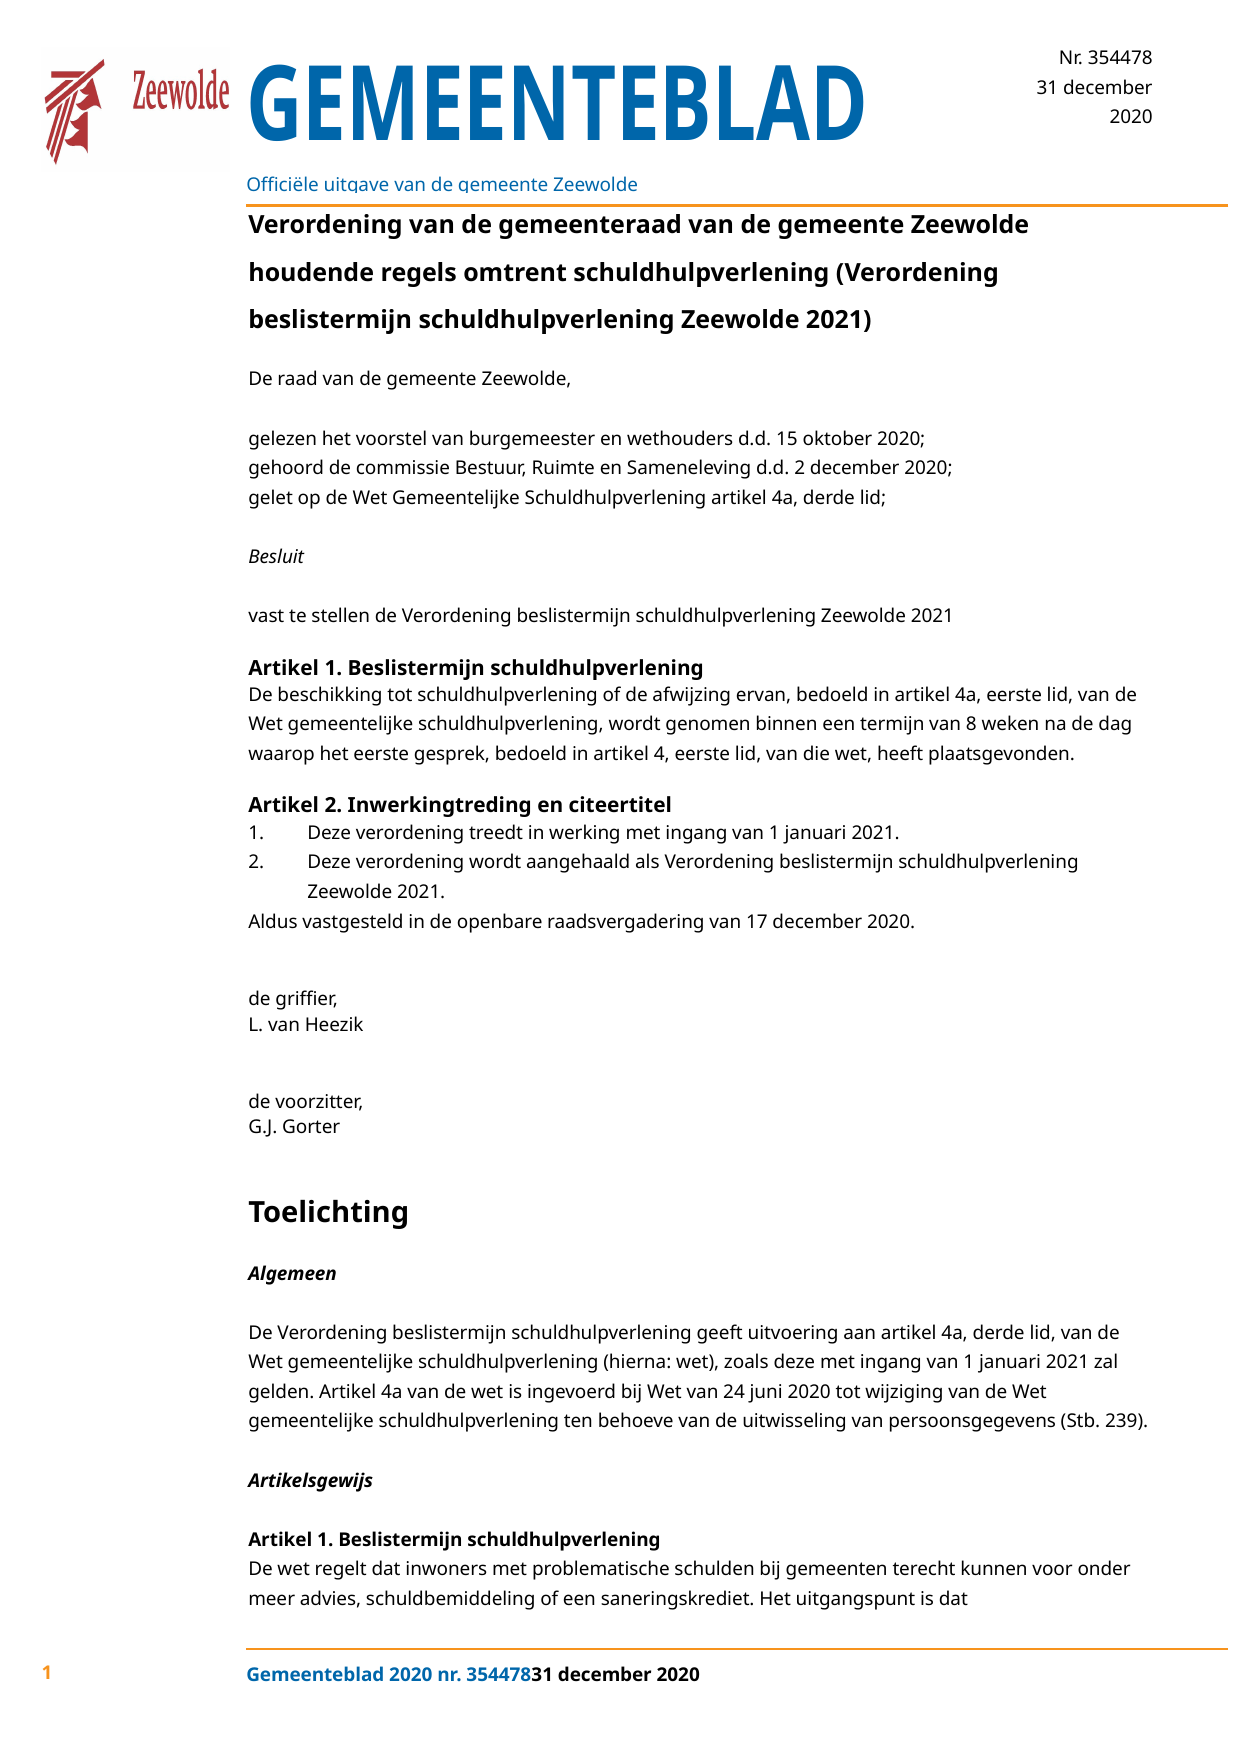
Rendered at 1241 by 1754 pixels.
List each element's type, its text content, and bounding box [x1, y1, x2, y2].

text Verordening van de gemeenteraad van de gemeente Zeewolde houdende regels omtrent schuldhulpverlening (Verordening beslistermijn schuldhulpverlening Zeewolde 2021) [248, 207, 1152, 336]
text gehoord de commissie Bestuur, Ruimte en Sameneleving d.d. 2 december 2020; [248, 454, 1152, 480]
text Besluit [248, 543, 1152, 569]
text De wet regelt dat inwoners met problematische schulden bij gemeenten terecht kunnen voor onder meer advies, schuldbemiddeling of een saneringskrediet. Het uitgangspunt is dat [248, 1556, 1152, 1611]
text De raad van de gemeente Zeewolde, [248, 366, 1152, 391]
list Deze verordening wordt aangehaald als Verordening beslistermijn schuldhulpverlening Zeewolde 2021. [248, 849, 1152, 904]
text vast te stellen de Verordening beslistermijn schuldhulpverlening Zeewolde 2021 [248, 602, 1152, 628]
text Algemeen [248, 1260, 1152, 1285]
text Artikelsgewijs [248, 1467, 1152, 1492]
text de griffier, [248, 985, 1152, 1011]
text Artikel 2. Inwerkingtreding en citeertitel [248, 791, 1152, 819]
text Artikel 1. Beslistermijn schuldhulpverlening [248, 653, 1152, 681]
list Deze verordening treedt in werking met ingang van 1 januari 2021. [248, 819, 1152, 845]
text Artikel 1. Beslistermijn schuldhulpverlening [248, 1526, 1152, 1552]
text De Verordening beslistermijn schuldhulpverlening geeft uitvoering aan artikel 4a, derde lid, van de Wet gemeentelijke schuldhulpverlening (hierna: wet), zoals deze met ingang van 1 januari 2021 zal gelden. Artikel 4a van de wet is ingevoerd bij Wet van 24 juni 2020 tot wijziging van de Wet gemeentelijke schuldhulpverlening ten behoeve van de uitwisseling van persoonsgegevens (Stb. 239). [248, 1319, 1152, 1433]
text de voorzitter, [248, 1088, 1152, 1114]
text Aldus vastgesteld in de openbare raadsvergadering van 17 december 2020. [248, 908, 1152, 933]
picture [41, 47, 231, 172]
text G.J. Gorter [248, 1114, 1152, 1139]
text gelet op de Wet Gemeentelijke Schuldhulpverlening artikel 4a, derde lid; [248, 484, 1152, 509]
text gelezen het voorstel van burgemeester en wethouders d.d. 15 oktober 2020; [248, 425, 1152, 450]
text De beschikking tot schuldhulpverlening of de afwijzing ervan, bedoeld in artikel 4a, eerste lid, van de Wet gemeentelijke schuldhulpverlening, wordt genomen binnen een termijn van 8 weken na de dag waarop het eerste gesprek, bedoeld in artikel 4, eerste lid, van die wet, heeft plaatsgevonden. [248, 681, 1152, 766]
text Toelichting [248, 1191, 1152, 1231]
text L. van Heezik [248, 1011, 1152, 1036]
